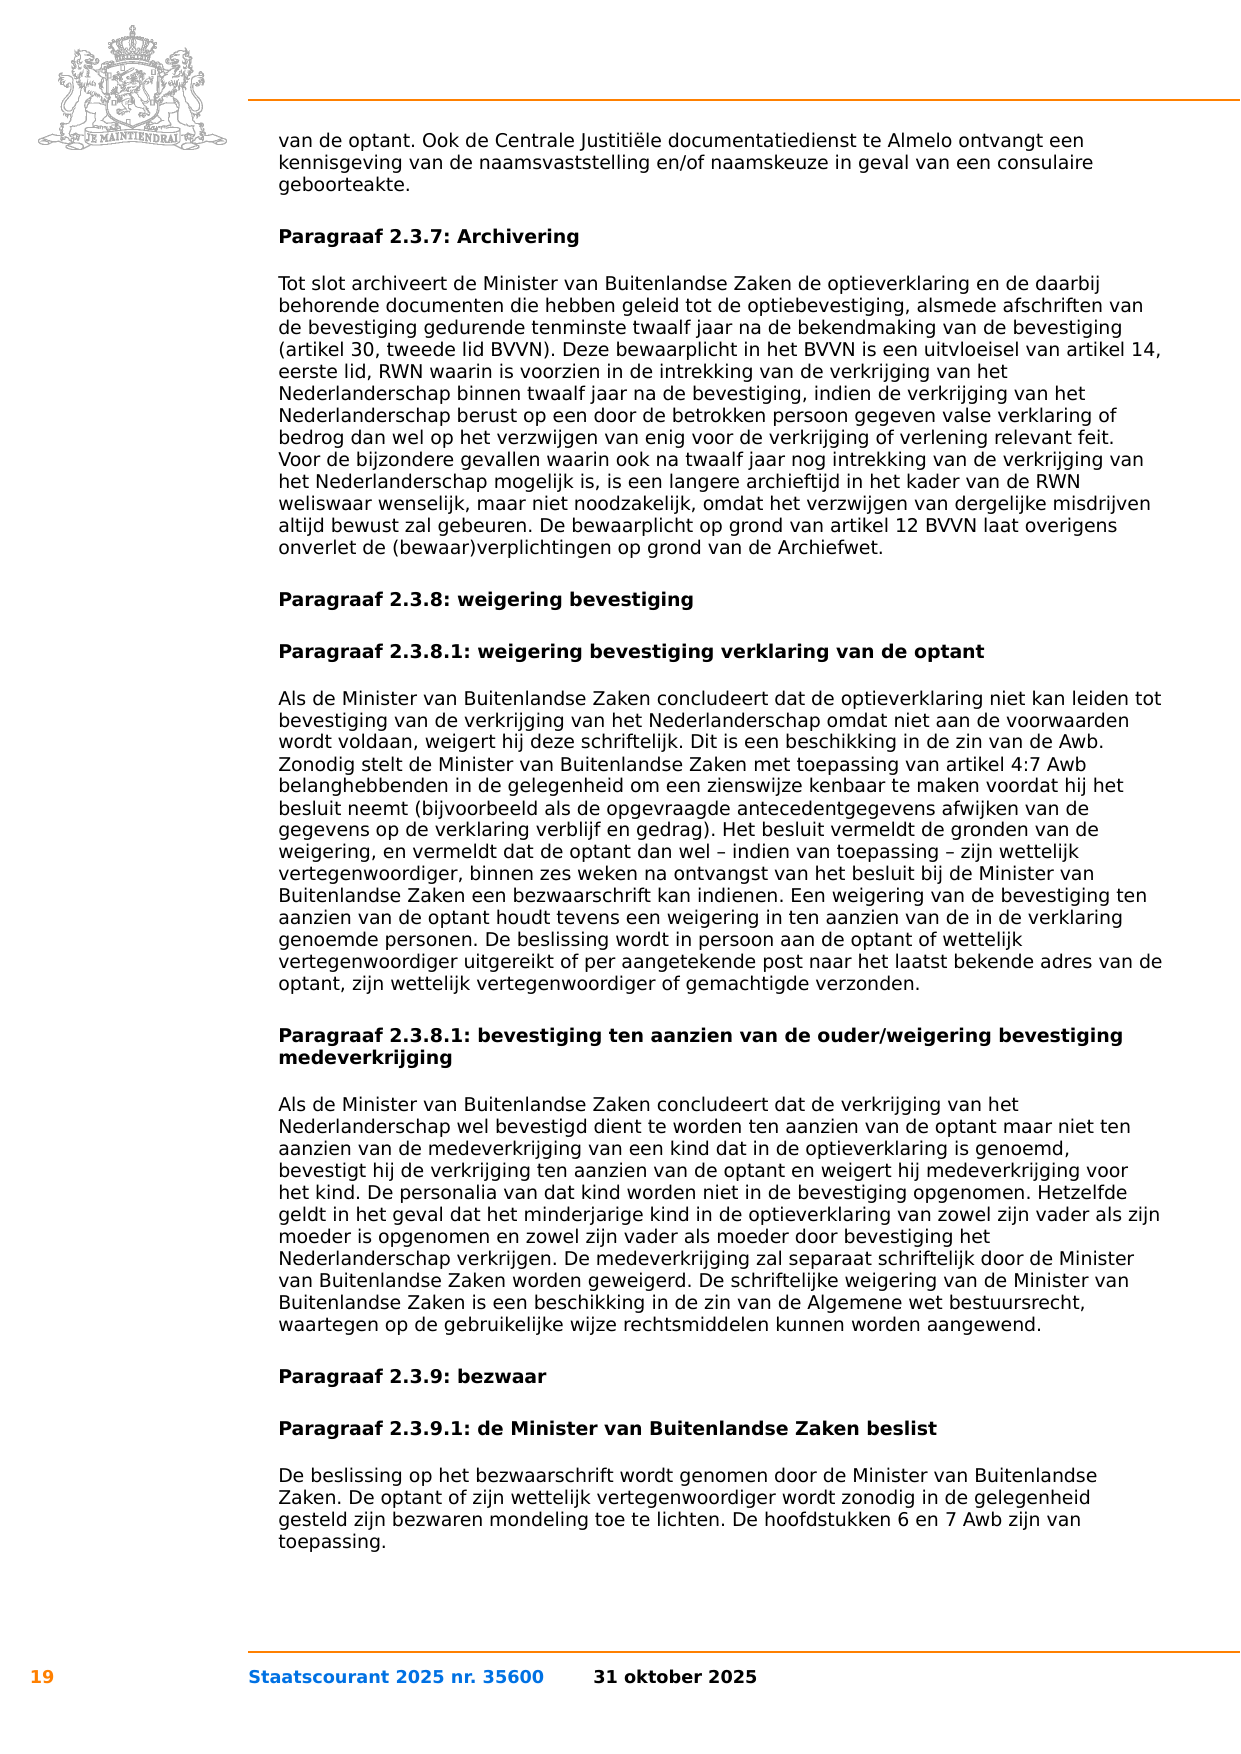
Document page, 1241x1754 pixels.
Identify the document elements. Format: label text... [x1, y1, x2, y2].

subtitle Paragraaf 2.3.8: weigering bevestiging [278, 588, 1163, 611]
text Als de Minister van Buitenlandse Zaken concludeert dat de optieverklaring niet kan leiden tot bevestiging van de verkrijging van het Nederlanderschap omdat niet aan de voorwaarden wordt voldaan, weigert hij deze schriftelijk. Dit is een beschikking in de zin van de Awb. Zonodig stelt de Minister van Buitenlandse Zaken met toepassing van artikel 4:7 Awb belanghebbenden in de gelegenheid om een zienswijze kenbaar te maken voordat hij het besluit neemt (bijvoorbeeld als de opgevraagde antecedentgegevens afwijken van de gegevens op de verklaring verblijf en gedrag). Het besluit vermeldt de gronden van de weigering, en vermeldt dat de optant dan wel – indien van toepassing – zijn wettelijk vertegenwoordiger, binnen zes weken na ontvangst van het besluit bij de Minister van Buitenlandse Zaken een bezwaarschrift kan indienen. Een weigering van de bevestiging ten aanzien van de optant houdt tevens een weigering in ten aanzien van de in de verklaring genoemde personen. De beslissing wordt in persoon aan de optant of wettelijk vertegenwoordiger uitgereikt of per aangetekende post naar het laatst bekende adres van de optant, zijn wettelijk vertegenwoordiger of gemachtigde verzonden. [278, 687, 1163, 995]
text Als de Minister van Buitenlandse Zaken concludeert dat de verkrijging van het Nederlanderschap wel bevestigd dient te worden ten aanzien van de optant maar niet ten aanzien van de medeverkrijging van een kind dat in de optieverklaring is genoemd, bevestigt hij de verkrijging ten aanzien van de optant en weigert hij medeverkrijging voor het kind. De personalia van dat kind worden niet in de bevestiging opgenomen. Hetzelfde geldt in het geval dat het minderjarige kind in de optieverklaring van zowel zijn vader als zijn moeder is opgenomen en zowel zijn vader als moeder door bevestiging het Nederlanderschap verkrijgen. De medeverkrijging zal separaat schriftelijk door de Minister van Buitenlandse Zaken worden geweigerd. De schriftelijke weigering van de Minister van Buitenlandse Zaken is een beschikking in de zin van de Algemene wet bestuursrecht, waartegen op de gebruikelijke wijze rechtsmiddelen kunnen worden aangewend. [278, 1094, 1163, 1336]
text De beslissing op het bezwaarschrift wordt genomen door de Minister van Buitenlandse Zaken. De optant of zijn wettelijk vertegenwoordiger wordt zonodig in de gelegenheid gesteld zijn bezwaren mondeling toe te lichten. De hoofdstukken 6 en 7 Awb zijn van toepassing. [278, 1465, 1163, 1553]
text Tot slot archiveert de Minister van Buitenlandse Zaken de optieverklaring en de daarbij behorende documenten die hebben geleid tot de optiebevestiging, alsmede afschriften van de bevestiging gedurende tenminste twaalf jaar na de bekendmaking van de bevestiging (artikel 30, tweede lid BVVN). Deze bewaarplicht in het BVVN is een uitvloeisel van artikel 14, eerste lid, RWN waarin is voorzien in de intrekking van de verkrijging van het Nederlanderschap binnen twaalf jaar na de bevestiging, indien de verkrijging van het Nederlanderschap berust op een door de betrokken persoon gegeven valse verklaring of bedrog dan wel op het verzwijgen van enig voor de verkrijging of verlening relevant feit. Voor de bijzondere gevallen waarin ook na twaalf jaar nog intrekking van de verkrijging van het Nederlanderschap mogelijk is, is een langere archieftijd in het kader van de RWN weliswaar wenselijk, maar niet noodzakelijk, omdat het verzwijgen van dergelijke misdrijven altijd bewust zal gebeuren. De bewaarplicht op grond van artikel 12 BVVN laat overigens onverlet de (bewaar)verplichtingen op grond van de Archiefwet. [278, 273, 1163, 558]
subtitle Paragraaf 2.3.9: bezwaar [278, 1366, 1163, 1388]
subtitle Paragraaf 2.3.8.1: bevestiging ten aanzien van de ouder/weigering bevestiging medeverkrijging [278, 1025, 1163, 1069]
subtitle Paragraaf 2.3.7: Archivering [278, 226, 1163, 248]
subtitle Paragraaf 2.3.8.1: weigering bevestiging verklaring van de optant [278, 641, 1163, 662]
text van de optant. Ook de Centrale Justitiële documentatiedienst te Almelo ontvangt een kennisgeving van de naamsvaststelling en/of naamskeuze in geval van een consulaire geboorteakte. [278, 130, 1163, 196]
picture [38, 25, 227, 150]
subtitle Paragraaf 2.3.9.1: de Minister van Buitenlandse Zaken beslist [278, 1418, 1163, 1440]
